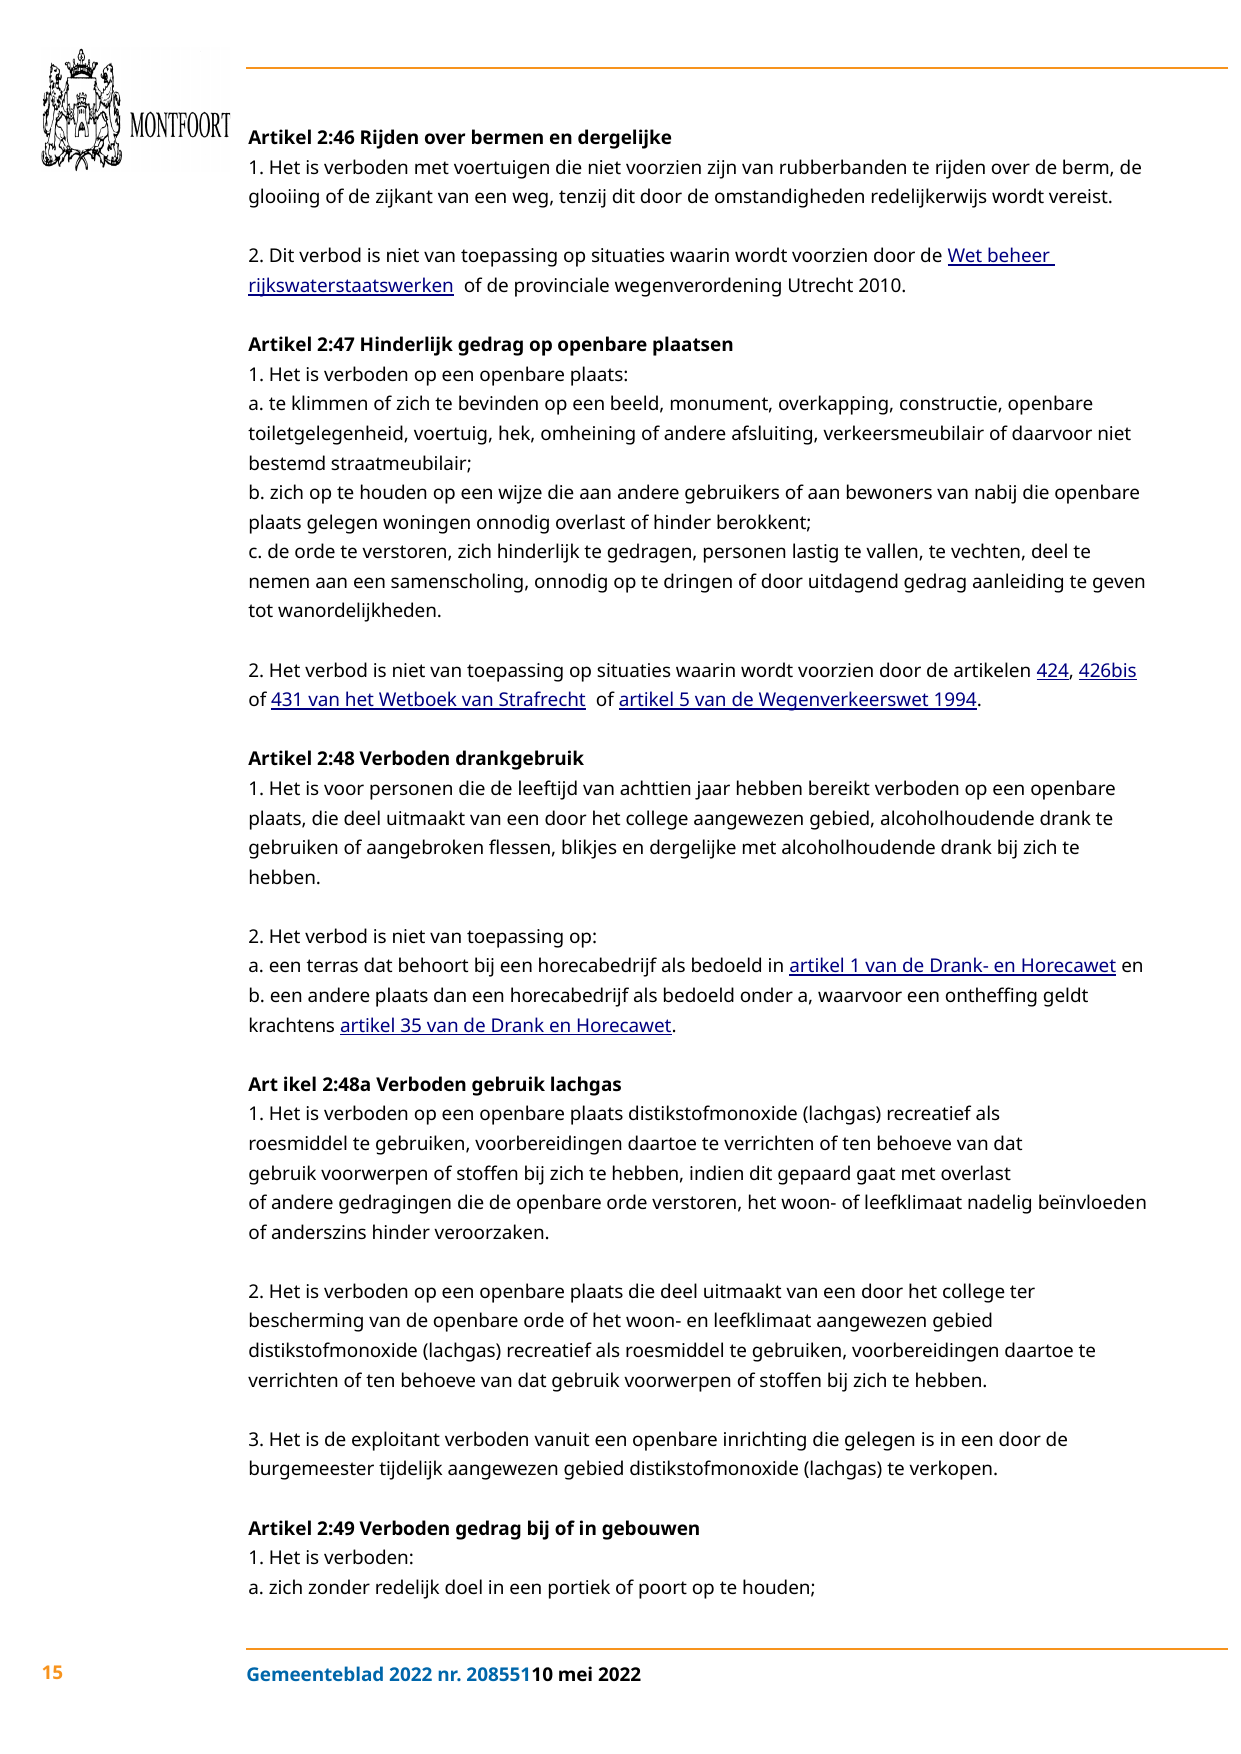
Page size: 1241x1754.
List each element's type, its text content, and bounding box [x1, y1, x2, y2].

text 1. Het is verboden met voertuigen die niet voorzien zijn van rubberbanden te rijden over de berm, de glooiing of de zijkant van een weg, tenzij dit door de omstandigheden redelijkerwijs wordt vereist. [248, 154, 1152, 209]
text 2. Het is verboden op een openbare plaats die deel uitmaakt van een door het college ter bescherming van de openbare orde of het woon- en leefklimaat aangewezen gebied distikstofmonoxide (lachgas) recreatief als roesmiddel te gebruiken, voorbereidingen daartoe te verrichten of ten behoeve van dat gebruik voorwerpen of stoffen bij zich te hebben. [248, 1278, 1152, 1393]
text Artikel 2:49 Verboden gedrag bij of in gebouwen [248, 1515, 1152, 1541]
text 1. Het is verboden: [248, 1544, 1152, 1570]
text 1. Het is verboden op een openbare plaats: [248, 361, 1152, 387]
text 1. Het is voor personen die de leeftijd van achttien jaar hebben bereikt verboden op een openbare plaats, die deel uitmaakt van een door het college aangewezen gebied, alcoholhoudende drank te gebruiken of aangebroken flessen, blikjes en dergelijke met alcoholhoudende drank bij zich te hebben. [248, 775, 1152, 890]
text Artikel 2:47 Hinderlijk gedrag op openbare plaatsen [248, 331, 1152, 357]
text 2. Dit verbod is niet van toepassing op situaties waarin wordt voorzien door de Wet beheer rijkswaterstaatswerken of de provinciale wegenverordening Utrecht 2010. [248, 243, 1152, 298]
text b. zich op te houden op een wijze die aan andere gebruikers of aan bewoners van nabij die openbare plaats gelegen woningen onnodig overlast of hinder berokkent; [248, 479, 1152, 535]
text a. een terras dat behoort bij een horecabedrijf als bedoeld in artikel 1 van de Drank- en Horecawet en [248, 953, 1152, 978]
text b. een andere plaats dan een horecabedrijf als bedoeld onder a, waarvoor een ontheffing geldt krachtens artikel 35 van de Drank en Horecawet. [248, 982, 1152, 1038]
picture [41, 47, 231, 172]
text Artikel 2:48 Verboden drankgebruik [248, 746, 1152, 771]
text gebruik voorwerpen of stoffen bij zich te hebben, indien dit gepaard gaat met overlast [248, 1160, 1152, 1186]
text 2. Het verbod is niet van toepassing op: [248, 923, 1152, 949]
text Art ikel 2:48a Verboden gebruik lachgas [248, 1071, 1152, 1097]
text 3. Het is de exploitant verboden vanuit een openbare inrichting die gelegen is in een door de burgemeester tijdelijk aangewezen gebied distikstofmonoxide (lachgas) te verkopen. [248, 1426, 1152, 1481]
text c. de orde te verstoren, zich hinderlijk te gedragen, personen lastig te vallen, te vechten, deel te nemen aan een samenscholing, onnodig op te dringen of door uitdagend gedrag aanleiding te geven tot wanordelijkheden. [248, 538, 1152, 623]
text Artikel 2:46 Rijden over bermen en dergelijke [248, 124, 1152, 150]
text a. zich zonder redelijk doel in een portiek of poort op te houden; [248, 1574, 1152, 1600]
text 1. Het is verboden op een openbare plaats distikstofmonoxide (lachgas) recreatief als [248, 1101, 1152, 1126]
text a. te klimmen of zich te bevinden op een beeld, monument, overkapping, constructie, openbare toiletgelegenheid, voertuig, hek, omheining of andere afsluiting, verkeersmeubilair of daarvoor niet bestemd straatmeubilair; [248, 391, 1152, 476]
text 2. Het verbod is niet van toepassing op situaties waarin wordt voorzien door de artikelen 424, 426bis of 431 van het Wetboek van Strafrecht of artikel 5 van de Wegenverkeerswet 1994. [248, 657, 1152, 712]
text roesmiddel te gebruiken, voorbereidingen daartoe te verrichten of ten behoeve van dat [248, 1130, 1152, 1156]
text of andere gedragingen die de openbare orde verstoren, het woon- of leefklimaat nadelig beïnvloeden of anderszins hinder veroorzaken. [248, 1189, 1152, 1245]
